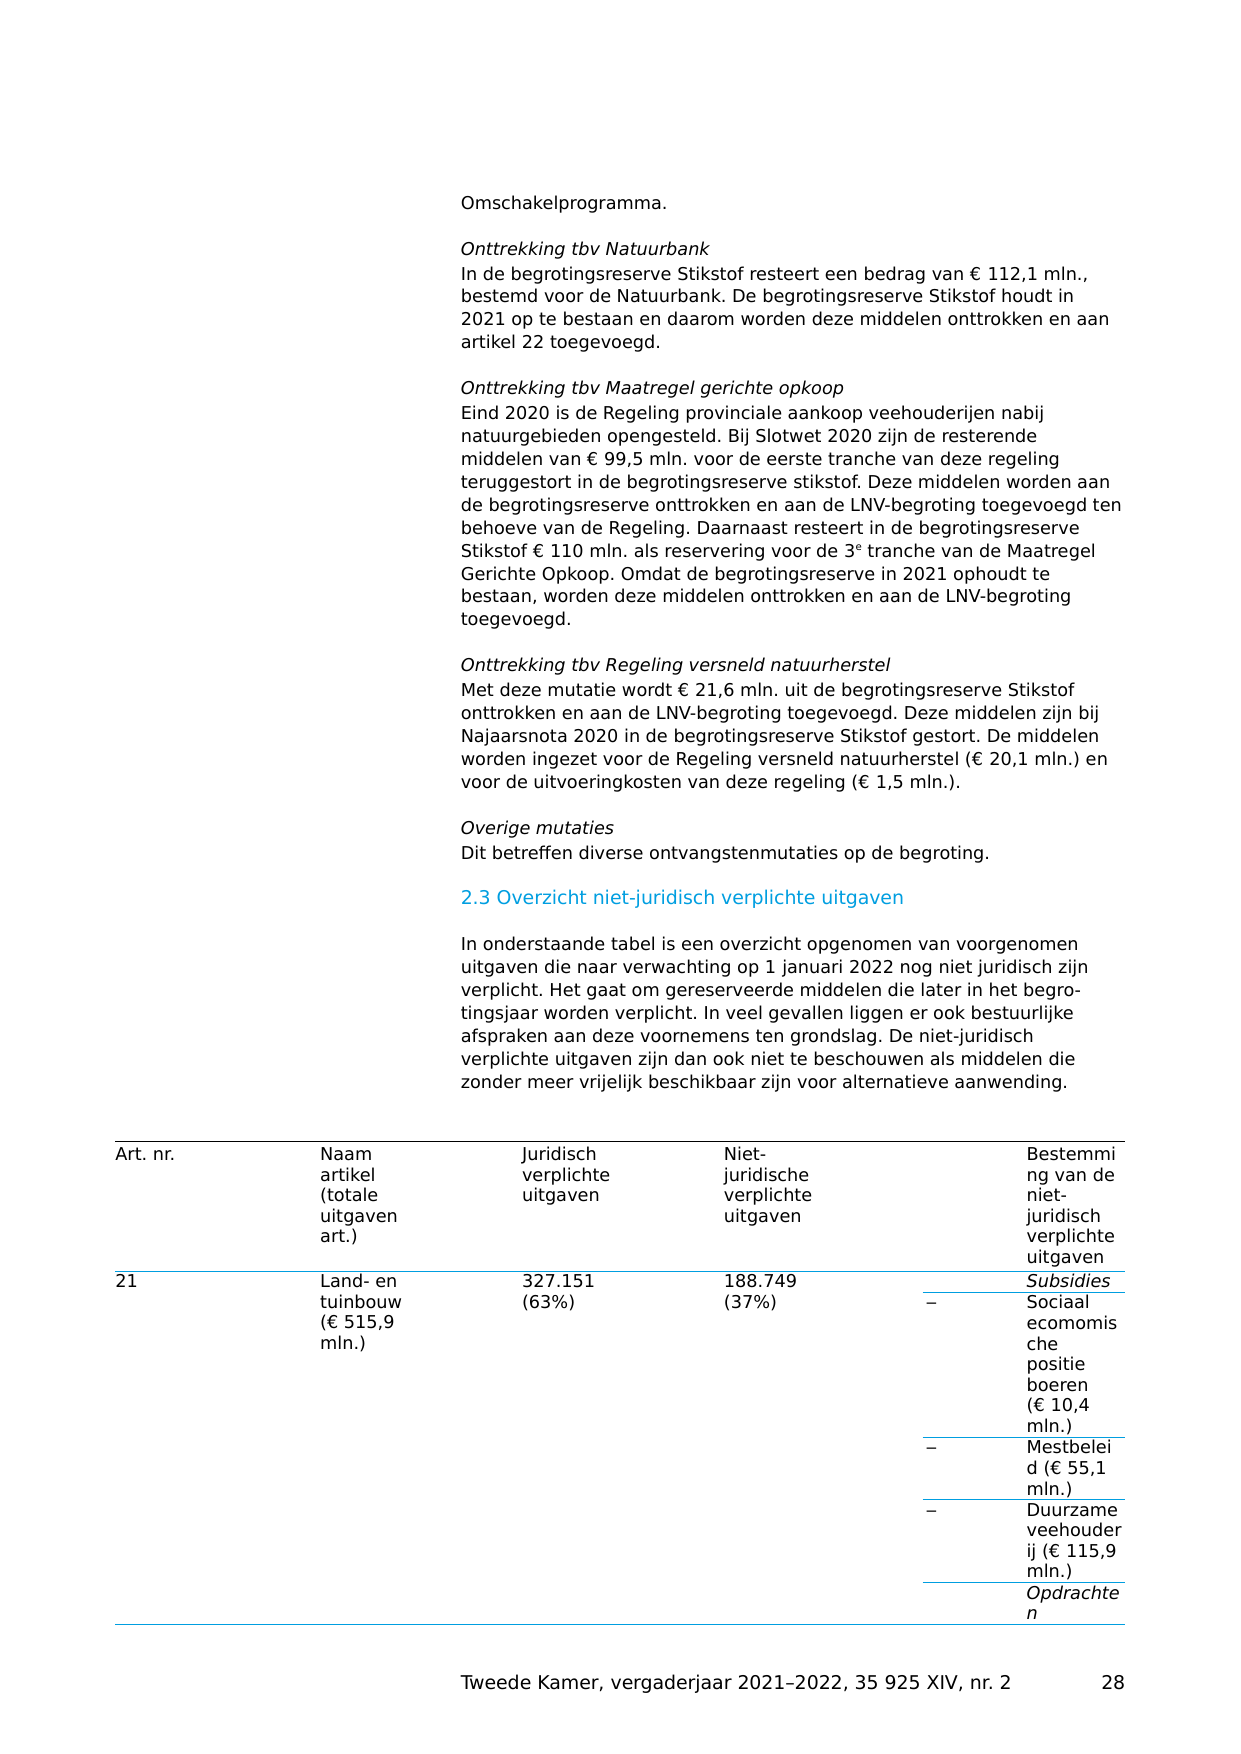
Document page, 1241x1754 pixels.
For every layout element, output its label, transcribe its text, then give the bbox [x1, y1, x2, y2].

table_cell ‒ [923, 1438, 1023, 1499]
table_cell Sociaal ecomomische positie boeren (€ 10,4 mln.) [1024, 1293, 1125, 1437]
table_cell [418, 1272, 519, 1624]
table_cell Bestemming van de niet-juridisch verplichte uitgaven [1024, 1142, 1125, 1271]
table_cell [620, 1272, 721, 1624]
text Onttrekking tbv Regeling versneld natuurherstel [461, 653, 1125, 676]
text Onttrekking tbv Maatregel gerichte opkoop [461, 376, 1125, 399]
table_cell [923, 1142, 1023, 1271]
table_cell Naam artikel (totale uitgaven art.) [317, 1142, 418, 1271]
title 2.3 Overzicht niet-juridisch verplichte uitgaven [461, 887, 1125, 908]
table_cell 21 [115, 1272, 216, 1624]
text In de begrotingsreserve Stikstof resteert een bedrag van € 112,1 mln., bestemd voor de Natuurbank. De begrotingsreserve Stikstof houdt in 2021 op te bestaan en daarom worden deze middelen onttrokken en aan artikel 22 toegevoegd. [461, 262, 1125, 353]
table_header Overzicht niet-juridisch verplichte uitgaven en bestemming (bedragen x €1.000) [115, 1116, 1125, 1141]
table_cell Land- en tuinbouw (€ 515,9 mln.) [317, 1272, 418, 1624]
table_cell ‒ [923, 1293, 1023, 1437]
table_cell Subsidies [1024, 1272, 1125, 1292]
table_cell 188.749 (37%) [721, 1272, 822, 1624]
text Dit betreffen diverse ontvangstenmutaties op de begroting. [461, 841, 1125, 864]
table_cell [923, 1583, 1023, 1624]
table_cell 327.151 (63%) [519, 1272, 620, 1624]
table_cell Art. nr. [115, 1142, 216, 1271]
table_cell [216, 1142, 317, 1271]
table_cell [216, 1272, 317, 1624]
table_cell [822, 1142, 923, 1271]
table_cell Niet-juridische verplichte uitgaven [721, 1142, 822, 1271]
table_cell [822, 1272, 923, 1624]
text Onttrekking tbv Natuurbank [461, 237, 1125, 259]
table_cell [923, 1272, 1023, 1292]
table_cell [418, 1142, 519, 1271]
text In onderstaande tabel is een overzicht opgenomen van voorgenomen uitgaven die naar verwachting op 1 januari 2022 nog niet juridisch zijn verplicht. Het gaat om gereserveerde middelen die later in het begro-tingsjaar worden verplicht. In veel gevallen liggen er ook bestuurlijke afspraken aan deze voornemens ten grondslag. De niet-juridisch verplichte uitgaven zijn dan ook niet te beschouwen als middelen die zonder meer vrijelijk beschikbaar zijn voor alternatieve aanwending. [461, 932, 1125, 1093]
table_cell Duurzame veehouderij (€ 115,9 mln.) [1024, 1500, 1125, 1582]
text Omschakelprogramma. [461, 191, 1125, 214]
text Overige mutaties [461, 816, 1125, 839]
table_cell Mestbeleid (€ 55,1 mln.) [1024, 1438, 1125, 1499]
text Met deze mutatie wordt € 21,6 mln. uit de begrotingsreserve Stikstof onttrokken en aan de LNV-begroting toegevoegd. Deze middelen zijn bij Najaarsnota 2020 in de begrotingsreserve Stikstof gestort. De middelen worden ingezet voor de Regeling versneld natuurherstel (€ 20,1 mln.) en voor de uitvoeringkosten van deze regeling (€ 1,5 mln.). [461, 678, 1125, 793]
table_cell Opdrachten [1024, 1583, 1125, 1624]
table_cell ‒ [923, 1500, 1023, 1582]
table_cell [620, 1142, 721, 1271]
text Eind 2020 is de Regeling provinciale aankoop veehouderijen nabij natuurgebieden opengesteld. Bij Slotwet 2020 zijn de resterende middelen van € 99,5 mln. voor de eerste tranche van deze regeling teruggestort in de begrotingsreserve stikstof. Deze middelen worden aan de begrotingsreserve onttrokken en aan de LNV-begroting toegevoegd ten behoeve van de Regeling. Daarnaast resteert in de begrotingsreserve Stikstof € 110 mln. als reservering voor de 3e tranche van de Maatregel Gerichte Opkoop. Omdat de begrotingsreserve in 2021 ophoudt te bestaan, worden deze middelen onttrokken en aan de LNV-begroting toegevoegd. [461, 401, 1125, 630]
table_cell Juridisch verplichte uitgaven [519, 1142, 620, 1271]
